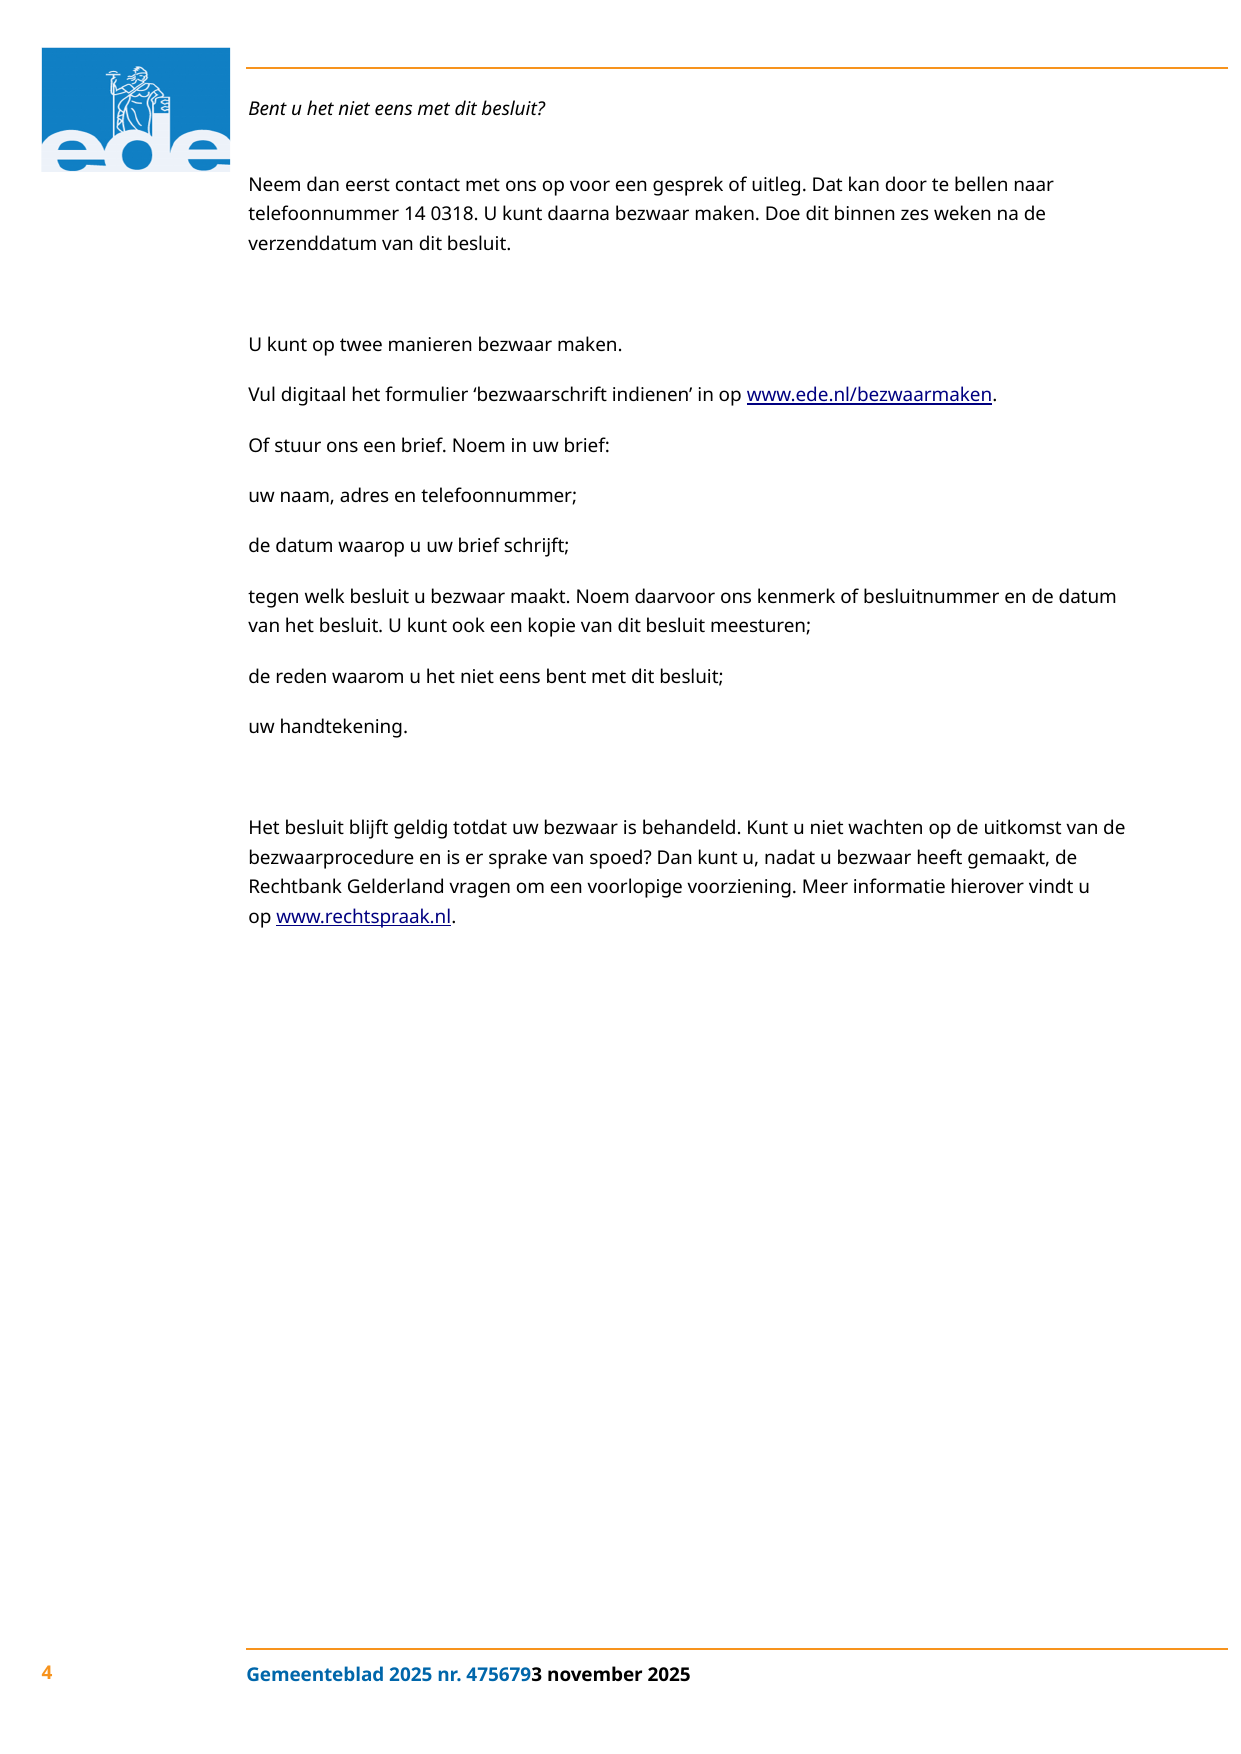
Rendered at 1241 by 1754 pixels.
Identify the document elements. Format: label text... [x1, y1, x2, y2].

text Neem dan eerst contact met ons op voor een gesprek of uitleg. Dat kan door te bellen naar telefoonnummer 14 0318. U kunt daarna bezwaar maken. Doe dit binnen zes weken na de verzenddatum van dit besluit. [248, 171, 1152, 256]
text de reden waarom u het niet eens bent met dit besluit; [248, 663, 1152, 689]
text uw handtekening. [248, 713, 1152, 739]
text tegen welk besluit u bezwaar maakt. Noem daarvoor ons kenmerk of besluitnummer en de datum van het besluit. U kunt ook een kopie van dit besluit meesturen; [248, 583, 1152, 638]
text Het besluit blijft geldig totdat uw bezwaar is behandeld. Kunt u niet wachten op de uitkomst van de bezwaarprocedure en is er sprake van spoed? Dan kunt u, nadat u bezwaar heeft gemaakt, de Rechtbank Gelderland vragen om een voorlopige voorziening. Meer informatie hierover vindt u op www.rechtspraak.nl. [248, 814, 1152, 929]
picture [41, 47, 231, 172]
text Of stuur ons een brief. Noem in uw brief: [248, 432, 1152, 457]
text Bent u het niet eens met dit besluit? [248, 95, 1152, 121]
text Vul digitaal het formulier ‘bezwaarschrift indienen’ in op www.ede.nl/bezwaarmaken. [248, 381, 1152, 407]
text U kunt op twee manieren bezwaar maken. [248, 331, 1152, 357]
text uw naam, adres en telefoonnummer; [248, 482, 1152, 508]
text de datum waarop u uw brief schrijft; [248, 533, 1152, 558]
